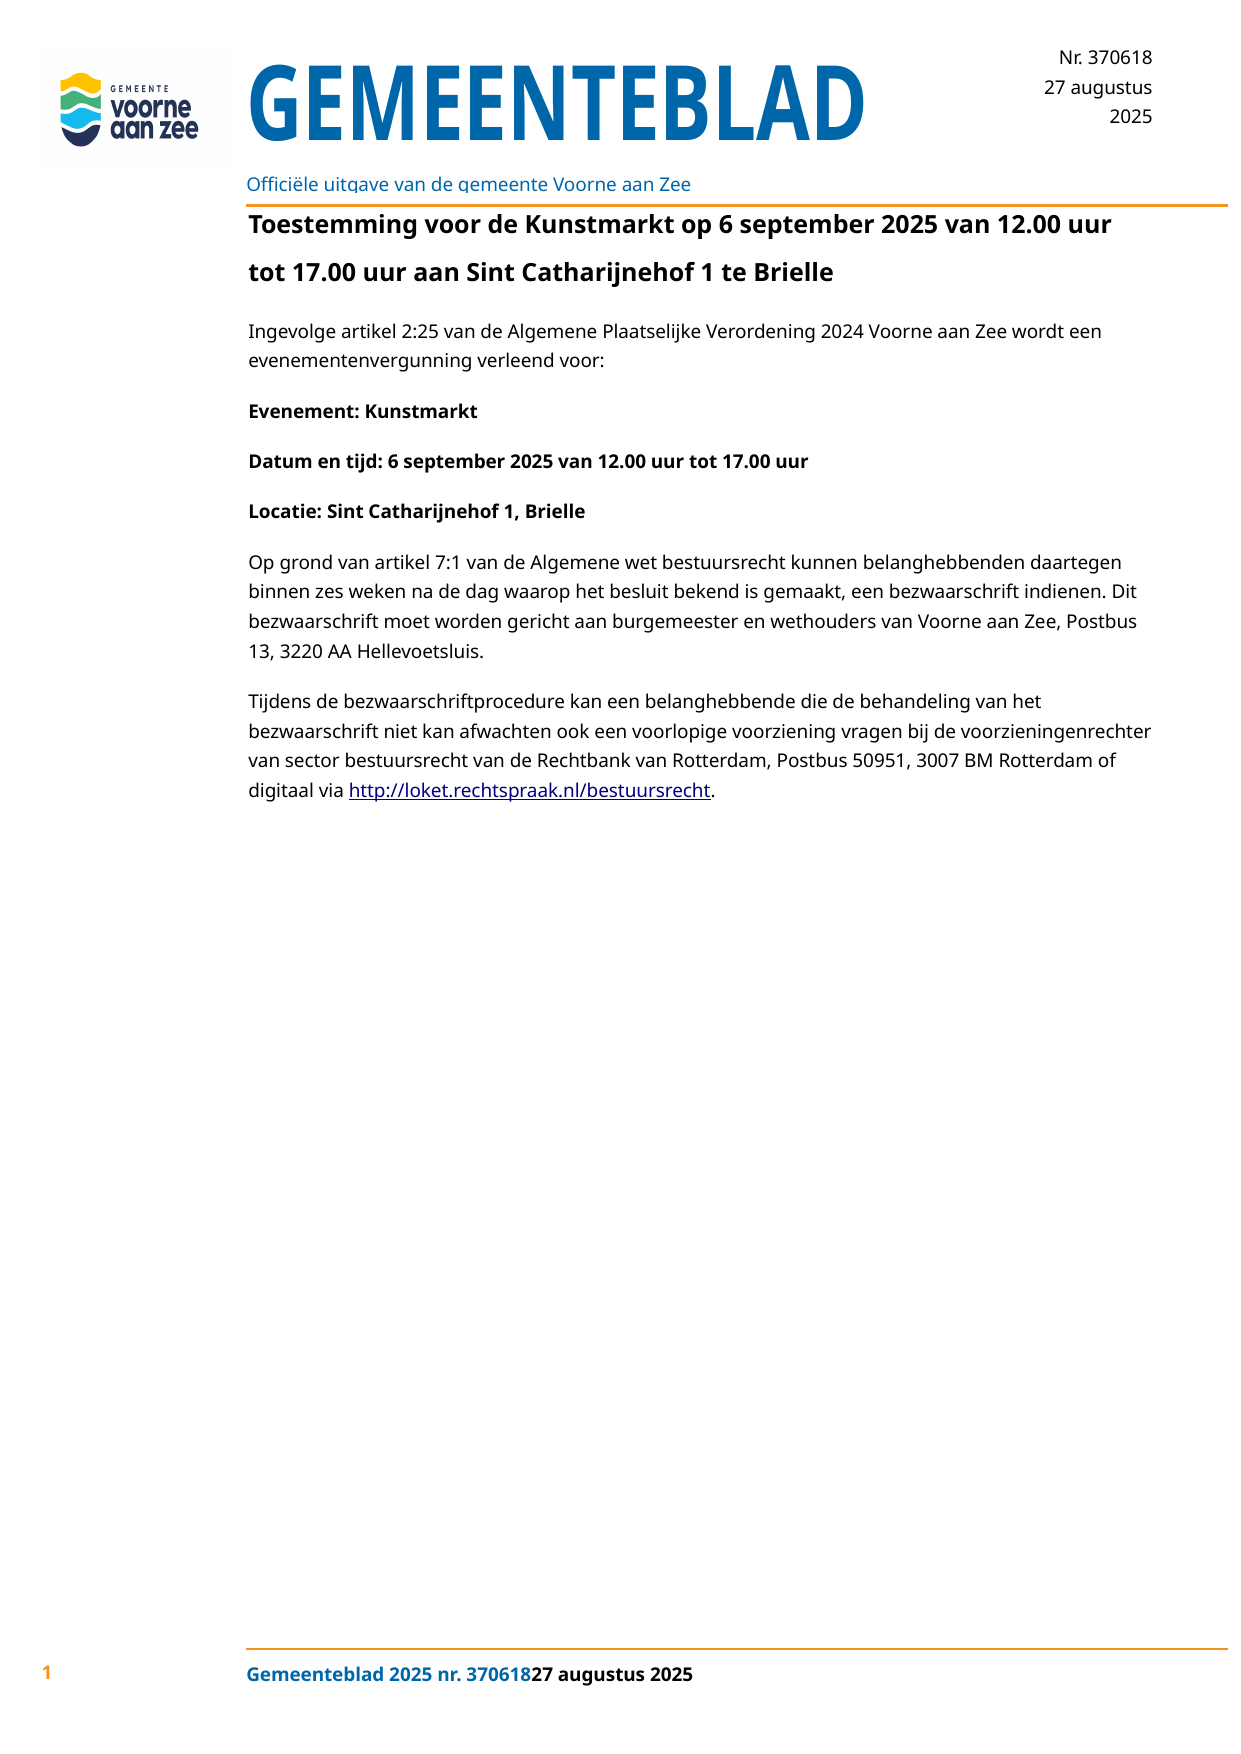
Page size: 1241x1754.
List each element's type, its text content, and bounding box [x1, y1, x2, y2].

text Tijdens de bezwaarschriftprocedure kan een belanghebbende die de behandeling van het bezwaarschrift niet kan afwachten ook een voorlopige voorziening vragen bij de voorzieningenrechter van sector bestuursrecht van de Rechtbank van Rotterdam, Postbus 50951, 3007 BM Rotterdam of digitaal via http://loket.rechtspraak.nl/bestuursrecht. [248, 688, 1152, 803]
text Ingevolge artikel 2:25 van de Algemene Plaatselijke Verordening 2024 Voorne aan Zee wordt een evenementenvergunning verleend voor: [248, 318, 1152, 373]
text Locatie: Sint Catharijnehof 1, Brielle [248, 499, 1152, 524]
text Op grond van artikel 7:1 van de Algemene wet bestuursrecht kunnen belanghebbenden daartegen binnen zes weken na de dag waarop het besluit bekend is gemaakt, een bezwaarschrift indienen. Dit bezwaarschrift moet worden gericht aan burgemeester en wethouders van Voorne aan Zee, Postbus 13, 3220 AA Hellevoetsluis. [248, 549, 1152, 664]
text Toestemming voor de Kunstmarkt op 6 september 2025 van 12.00 uur tot 17.00 uur aan Sint Catharijnehof 1 te Brielle [248, 207, 1152, 288]
text Evenement: Kunstmarkt [248, 398, 1152, 424]
picture [41, 47, 231, 172]
text Datum en tijd: 6 september 2025 van 12.00 uur tot 17.00 uur [248, 448, 1152, 474]
